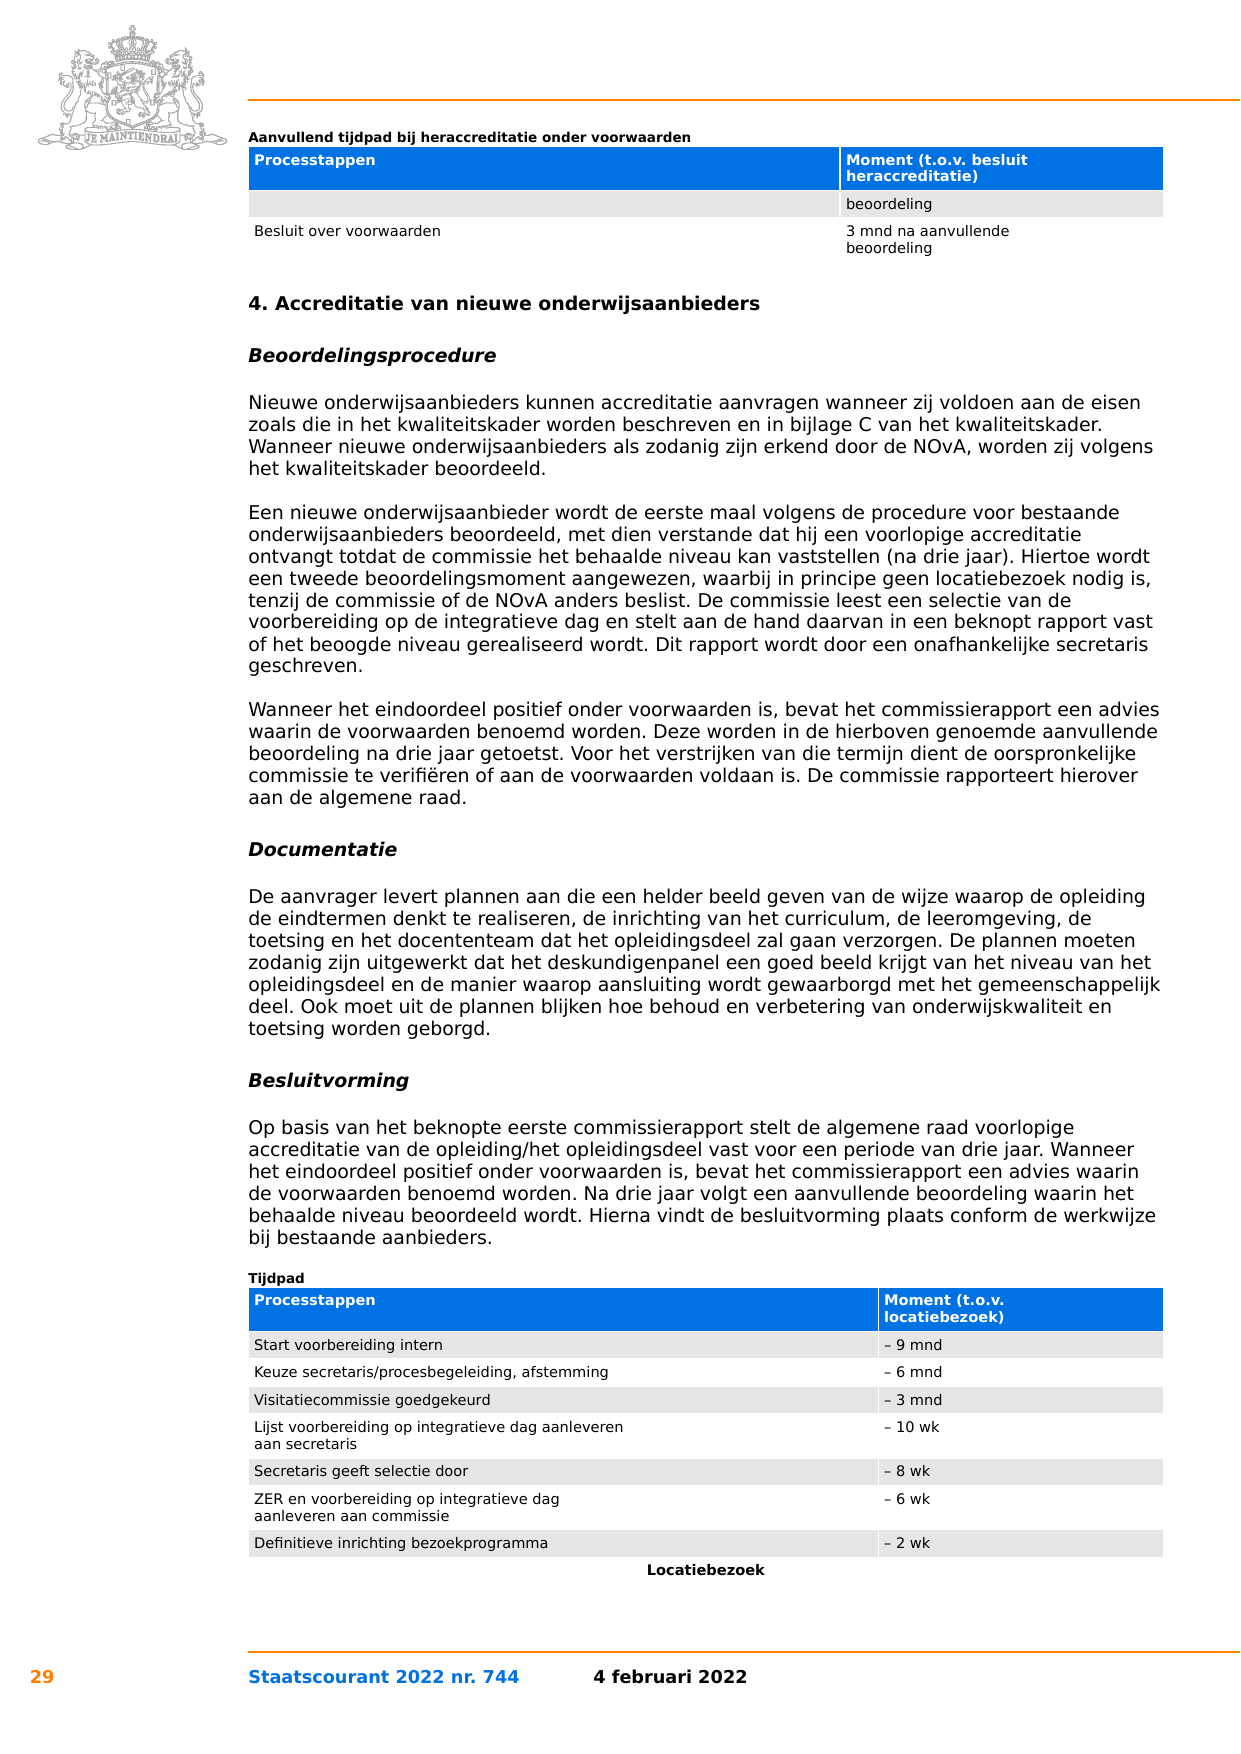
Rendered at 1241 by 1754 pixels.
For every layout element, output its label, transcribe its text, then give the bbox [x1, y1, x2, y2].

table_cell beoordeling [841, 191, 1163, 217]
text De aanvrager levert plannen aan die een helder beeld geven van de wijze waarop de opleiding de eindtermen denkt te realiseren, de inrichting van het curriculum, de leeromgeving, de toetsing en het docententeam dat het opleidingsdeel zal gaan verzorgen. De plannen moeten zodanig zijn uitgewerkt dat het deskundigenpanel een goed beeld krijgt van het niveau van het opleidingsdeel en de manier waarop aansluiting wordt gewaarborgd met het gemeenschappelijk deel. Ook moet uit de plannen blijken hoe behoud en verbetering van onderwijskwaliteit en toetsing worden geborgd. [248, 886, 1163, 1040]
text Wanneer het eindoordeel positief onder voorwaarden is, bevat het commissierapport een advies waarin de voorwaarden benoemd worden. Deze worden in de hierboven genoemde aanvullende beoordeling na drie jaar getoetst. Voor het verstrijken van die termijn dient de oorspronkelijke commissie te verifiëren of aan de voorwaarden voldaan is. De commissie rapporteert hierover aan de algemene raad. [248, 699, 1163, 809]
table_header Tijdpad [248, 1271, 1163, 1286]
table_cell – 6 mnd [879, 1359, 1163, 1386]
table_cell – 3 mnd [879, 1387, 1163, 1413]
table_cell Moment (t.o.v. besluit heraccreditatie) [841, 147, 1163, 190]
table_cell ZER en voorbereiding op integratieve dag aanleveren aan commissie [249, 1486, 878, 1529]
subtitle Besluitvorming [248, 1070, 1163, 1092]
table_cell Start voorbereiding intern [249, 1332, 878, 1358]
table_cell Visitatiecommissie goedgekeurd [249, 1387, 878, 1413]
table_cell Definitieve inrichting bezoekprogramma [249, 1530, 878, 1557]
subtitle Documentatie [248, 839, 1163, 861]
text Een nieuwe onderwijsaanbieder wordt de eerste maal volgens de procedure voor bestaande onderwijsaanbieders beoordeeld, met dien verstande dat hij een voorlopige accreditatie ontvangt totdat de commissie het behaalde niveau kan vaststellen (na drie jaar). Hiertoe wordt een tweede beoordelingsmoment aangewezen, waarbij in principe geen locatiebezoek nodig is, tenzij de commissie of de NOvA anders beslist. De commissie leest een selectie van de voorbereiding op de integratieve dag en stelt aan de hand daarvan in een beknopt rapport vast of het beoogde niveau gerealiseerd wordt. Dit rapport wordt door een onafhankelijke secretaris geschreven. [248, 502, 1163, 677]
table_cell – 2 wk [879, 1530, 1163, 1557]
table_cell – 10 wk [879, 1414, 1163, 1457]
table_cell [249, 191, 839, 217]
table_cell 3 mnd na aanvullende beoordeling [841, 219, 1163, 262]
text Op basis van het beknopte eerste commissierapport stelt de algemene raad voorlopige accreditatie van de opleiding/het opleidingsdeel vast voor een periode van drie jaar. Wanneer het eindoordeel positief onder voorwaarden is, bevat het commissierapport een advies waarin de voorwaarden benoemd worden. Na drie jaar volgt een aanvullende beoordeling waarin het behaalde niveau beoordeeld wordt. Hierna vindt de besluitvorming plaats conform de werkwijze bij bestaande aanbieders. [248, 1117, 1163, 1249]
table_cell – 9 mnd [879, 1332, 1163, 1358]
table_cell Keuze secretaris/procesbegeleiding, afstemming [249, 1359, 878, 1386]
table_cell Moment (t.o.v. locatiebezoek) [879, 1288, 1163, 1331]
subtitle 4. Accreditatie van nieuwe onderwijsaanbieders [248, 293, 1163, 315]
text Nieuwe onderwijsaanbieders kunnen accreditatie aanvragen wanneer zij voldoen aan de eisen zoals die in het kwaliteitskader worden beschreven en in bijlage C van het kwaliteitskader. Wanneer nieuwe onderwijsaanbieders als zodanig zijn erkend door de NOvA, worden zij volgens het kwaliteitskader beoordeeld. [248, 392, 1163, 480]
table_cell – 8 wk [879, 1459, 1163, 1485]
table_cell Processtappen [249, 147, 839, 190]
table_cell Locatiebezoek [249, 1558, 1163, 1584]
table_cell Lijst voorbereiding op integratieve dag aanleveren aan secretaris [249, 1414, 878, 1457]
picture [38, 25, 227, 150]
table_cell Besluit over voorwaarden [249, 219, 839, 262]
table_header Aanvullend tijdpad bij heraccreditatie onder voorwaarden [248, 130, 1163, 146]
table_cell – 6 wk [879, 1486, 1163, 1529]
table_cell Processtappen [249, 1288, 878, 1331]
subtitle Beoordelingsprocedure [248, 345, 1163, 367]
table_cell Secretaris geeft selectie door [249, 1459, 878, 1485]
